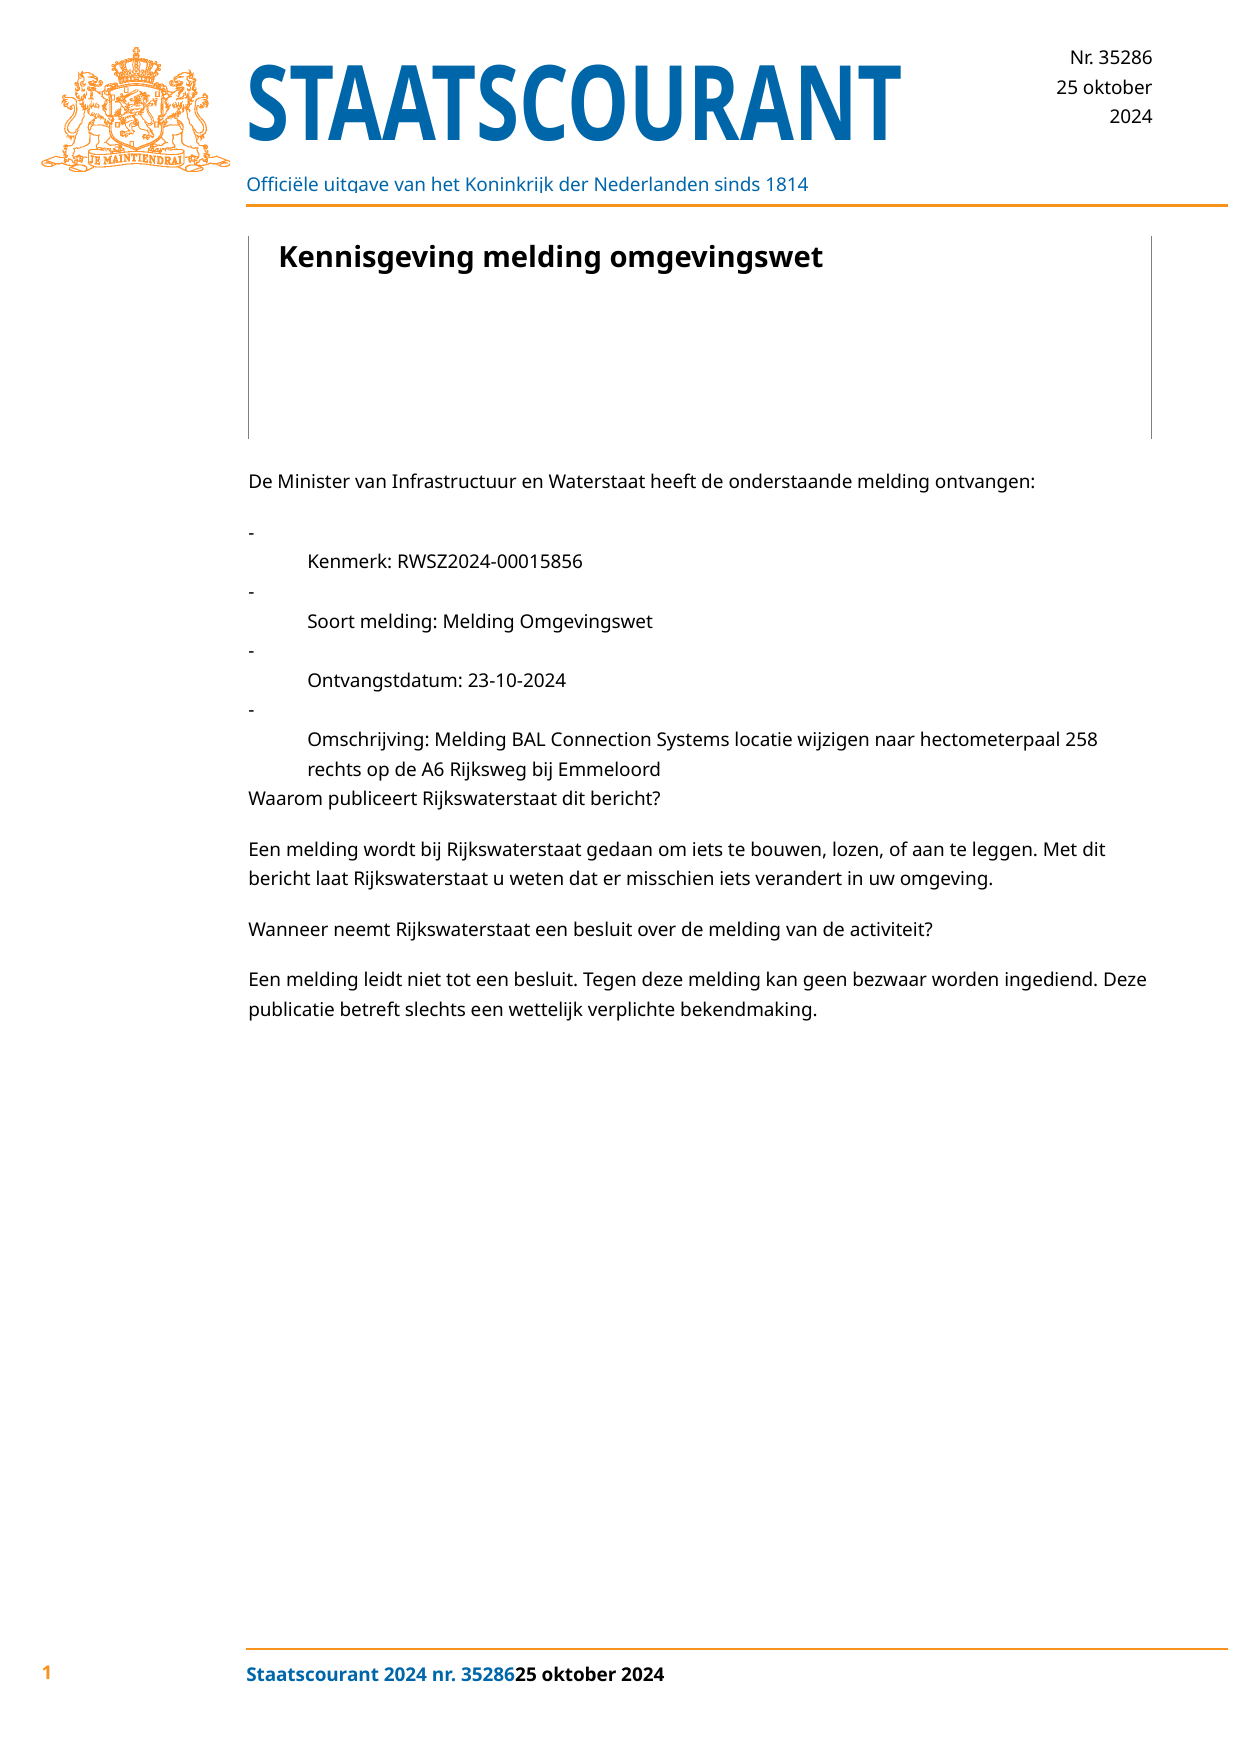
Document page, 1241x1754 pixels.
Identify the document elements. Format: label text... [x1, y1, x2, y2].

list Omschrijving: Melding BAL Connection Systems locatie wijzigen naar hectometerpaal 258 rechts op de A6 Rijksweg bij Emmeloord [248, 726, 1152, 781]
text Een melding leidt niet tot een besluit. Tegen deze melding kan geen bezwaar worden ingediend. Deze publicatie betreft slechts een wettelijk verplichte bekendmaking. [248, 966, 1152, 1021]
text Wanneer neemt Rijkswaterstaat een besluit over de melding van de activiteit? [248, 916, 1152, 941]
text Waarom publiceert Rijkswaterstaat dit bericht? [248, 785, 1152, 811]
list Soort melding: Melding Omgevingswet [248, 608, 1152, 633]
list Ontvangstdatum: 23-10-2024 [248, 667, 1152, 693]
table_header [1090, 236, 1151, 413]
table_header [850, 414, 1151, 439]
table_header [850, 236, 912, 413]
picture [41, 47, 231, 172]
table_header Kennisgeving melding omgevingswet [249, 236, 850, 439]
text De Minister van Infrastructuur en Waterstaat heeft de onderstaande melding ontvangen: [248, 469, 1152, 494]
list Kenmerk: RWSZ2024-00015856 [248, 549, 1152, 574]
picture [912, 236, 1090, 414]
text Een melding wordt bij Rijkswaterstaat gedaan om iets te bouwen, lozen, of aan te leggen. Met dit bericht laat Rijkswaterstaat u weten dat er misschien iets verandert in uw omgeving. [248, 836, 1152, 891]
